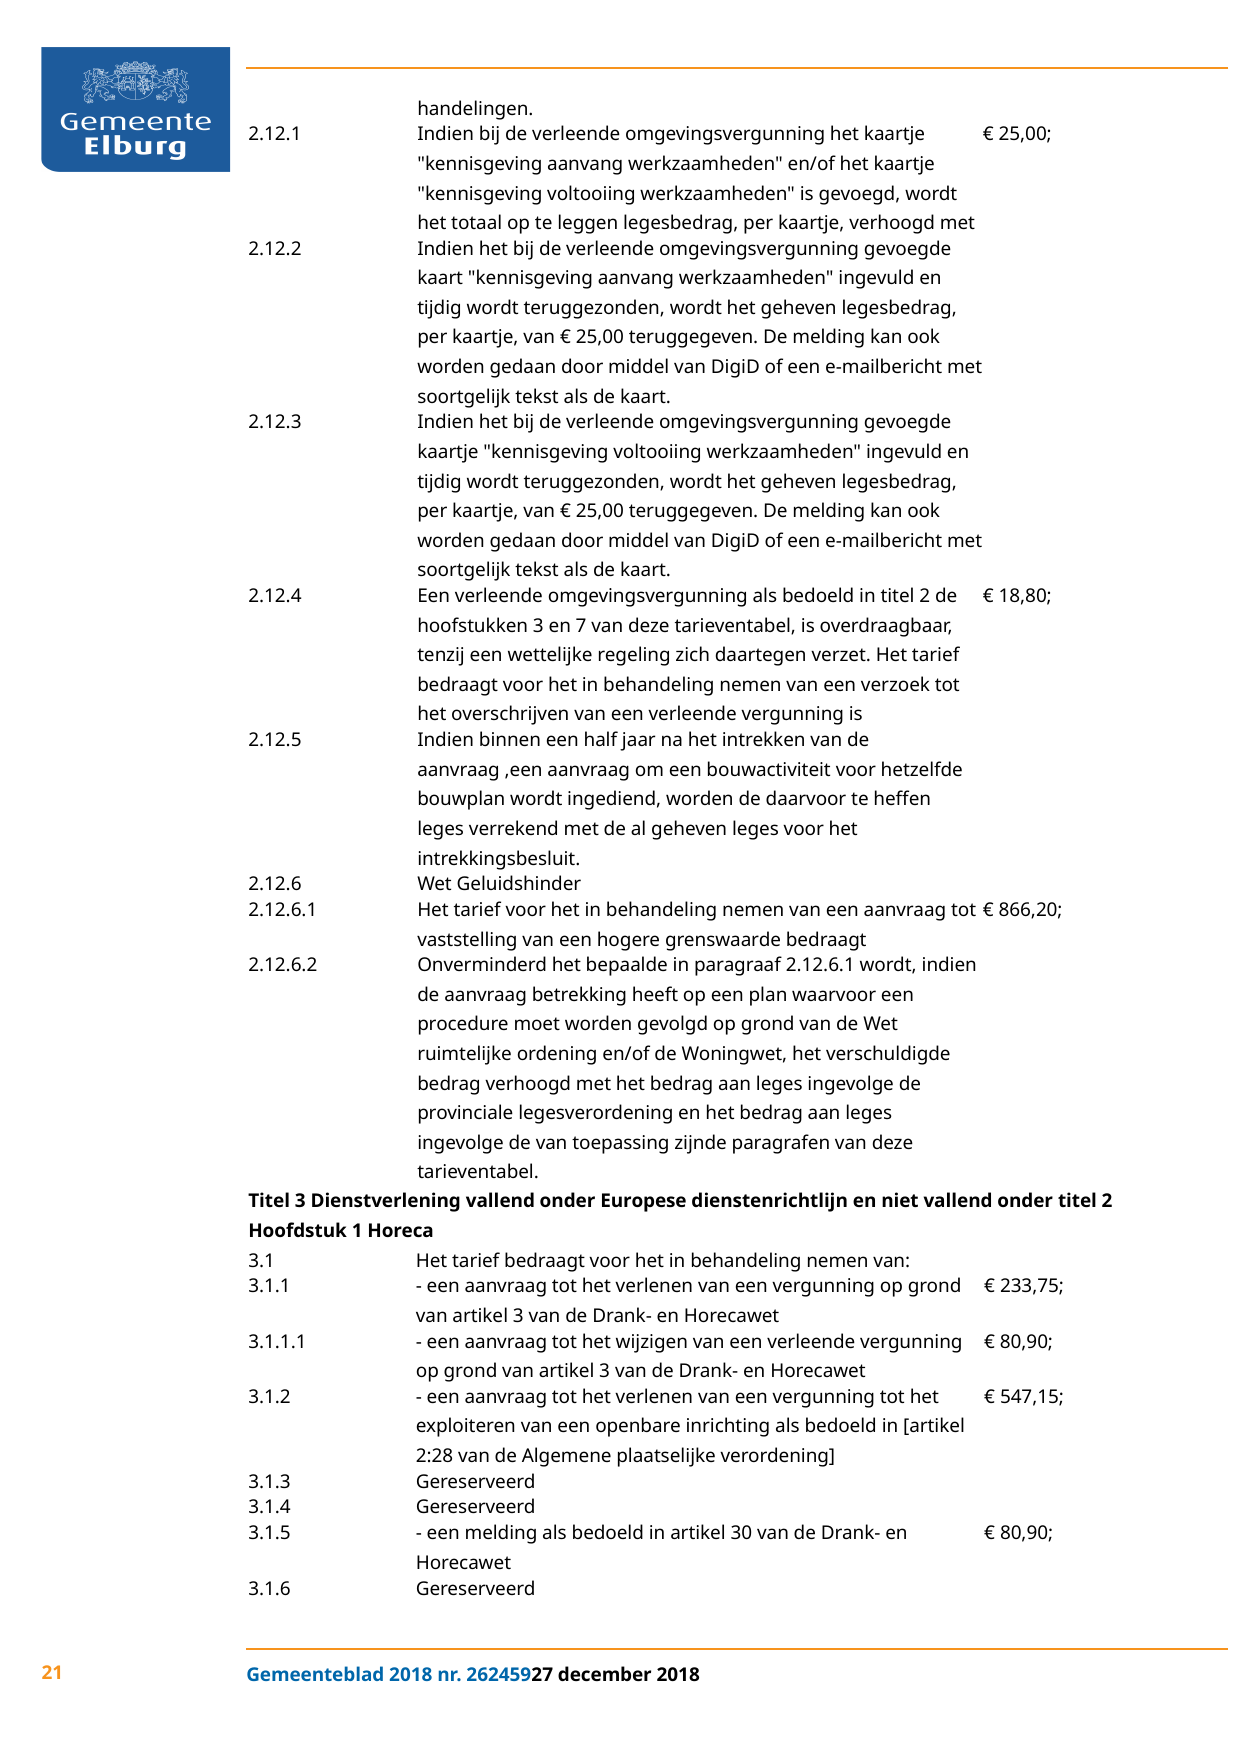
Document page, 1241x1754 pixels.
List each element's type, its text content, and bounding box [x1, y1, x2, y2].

table_cell Het tarief voor het in behandeling nemen van een aanvraag tot vaststelling van een hogere grenswaarde bedraagt [417, 896, 983, 951]
table_cell 3.1.2 [248, 1383, 416, 1468]
table_cell [984, 1575, 1152, 1601]
table_cell [983, 409, 1152, 582]
table_cell 2.12.1 [248, 121, 417, 235]
table_cell 3.1.5 [248, 1520, 416, 1575]
table_cell - een aanvraag tot het verlenen van een vergunning tot het exploiteren van een openbare inrichting als bedoeld in [artikel 2:28 van de Algemene plaatselijke verordening] [416, 1383, 984, 1468]
table_cell 2.12.6.1 [248, 896, 417, 951]
table_cell Gereserveerd [416, 1494, 984, 1519]
table_cell € 866,20; [983, 896, 1152, 951]
table_cell € 80,90; [984, 1328, 1152, 1383]
table_cell Een verleende omgevingsvergunning als bedoeld in titel 2 de hoofstukken 3 en 7 van deze tarieventabel, is overdraagbaar, tenzij een wettelijke regeling zich daartegen verzet. Het tarief bedraagt voor het in behandeling nemen van een verzoek tot het overschrijven van een verleende vergunning is [417, 582, 983, 726]
table_cell € 233,75; [984, 1273, 1152, 1328]
table_cell € 547,15; [984, 1383, 1152, 1468]
table_cell 3.1.6 [248, 1575, 416, 1601]
table_cell € 25,00; [983, 121, 1152, 235]
table_cell [983, 726, 1152, 870]
text Hoofdstuk 1 Horeca [248, 1217, 1152, 1243]
table_cell € 80,90; [984, 1520, 1152, 1575]
table_cell 2.12.5 [248, 726, 417, 870]
text Titel 3 Dienstverlening vallend onder Europese dienstenrichtlijn en niet vallend onder titel 2 [248, 1187, 1152, 1213]
table_cell - een aanvraag tot het wijzigen van een verleende vergunning op grond van artikel 3 van de Drank- en Horecawet [416, 1328, 984, 1383]
table_cell Indien het bij de verleende omgevingsvergunning gevoegde kaartje "kennisgeving voltooiing werkzaamheden" ingevuld en tijdig wordt teruggezonden, wordt het geheven legesbedrag, per kaartje, van € 25,00 teruggegeven. De melding kan ook worden gedaan door middel van DigiD of een e-mailbericht met soortgelijk tekst als de kaart. [417, 409, 983, 582]
table_cell handelingen. [417, 95, 983, 121]
table_cell 2.12.2 [248, 235, 417, 409]
table_cell Gereserveerd [416, 1468, 984, 1494]
table_cell 3.1.4 [248, 1494, 416, 1519]
table_cell [984, 1468, 1152, 1494]
table_cell Onverminderd het bepaalde in paragraaf 2.12.6.1 wordt, indien de aanvraag betrekking heeft op een plan waarvoor een procedure moet worden gevolgd op grond van de Wet ruimtelijke ordening en/of de Woningwet, het verschuldigde bedrag verhoogd met het bedrag aan leges ingevolge de provinciale legesverordening en het bedrag aan leges ingevolge de van toepassing zijnde paragrafen van deze tarieventabel. [417, 951, 983, 1184]
table_cell - een aanvraag tot het verlenen van een vergunning op grond van artikel 3 van de Drank- en Horecawet [416, 1273, 984, 1328]
table_cell 3.1.1 [248, 1273, 416, 1328]
table_header 3.1 [248, 1247, 416, 1272]
table_cell 2.12.6.2 [248, 951, 417, 1184]
table_cell Gereserveerd [416, 1575, 984, 1601]
table_cell Indien het bij de verleende omgevingsvergunning gevoegde kaart "kennisgeving aanvang werkzaamheden" ingevuld en tijdig wordt teruggezonden, wordt het geheven legesbedrag, per kaartje, van € 25,00 teruggegeven. De melding kan ook worden gedaan door middel van DigiD of een e-mailbericht met soortgelijk tekst als de kaart. [417, 235, 983, 409]
picture [41, 47, 231, 172]
table_cell Indien bij de verleende omgevingsvergunning het kaartje "kennisgeving aanvang werkzaamheden" en/of het kaartje "kennisgeving voltooiing werkzaamheden" is gevoegd, wordt het totaal op te leggen legesbedrag, per kaartje, verhoogd met [417, 121, 983, 235]
table_cell € 18,80; [983, 582, 1152, 726]
table_cell [983, 235, 1152, 409]
table_cell [984, 1494, 1152, 1519]
table_header [984, 1247, 1152, 1272]
table_cell 2.12.6 [248, 870, 417, 896]
table_cell [983, 870, 1152, 896]
table_header Het tarief bedraagt voor het in behandeling nemen van: [416, 1247, 984, 1272]
table_cell Indien binnen een half jaar na het intrekken van de aanvraag ,een aanvraag om een bouwactiviteit voor hetzelfde bouwplan wordt ingediend, worden de daarvoor te heffen leges verrekend met de al geheven leges voor het intrekkingsbesluit. [417, 726, 983, 870]
table_cell [248, 95, 417, 121]
table_cell Wet Geluidshinder [417, 870, 983, 896]
table_cell 3.1.1.1 [248, 1328, 416, 1383]
table_cell [983, 951, 1152, 1184]
table_cell 3.1.3 [248, 1468, 416, 1494]
table_cell 2.12.3 [248, 409, 417, 582]
table_cell 2.12.4 [248, 582, 417, 726]
table_cell [983, 95, 1152, 121]
table_cell - een melding als bedoeld in artikel 30 van de Drank- en Horecawet [416, 1520, 984, 1575]
